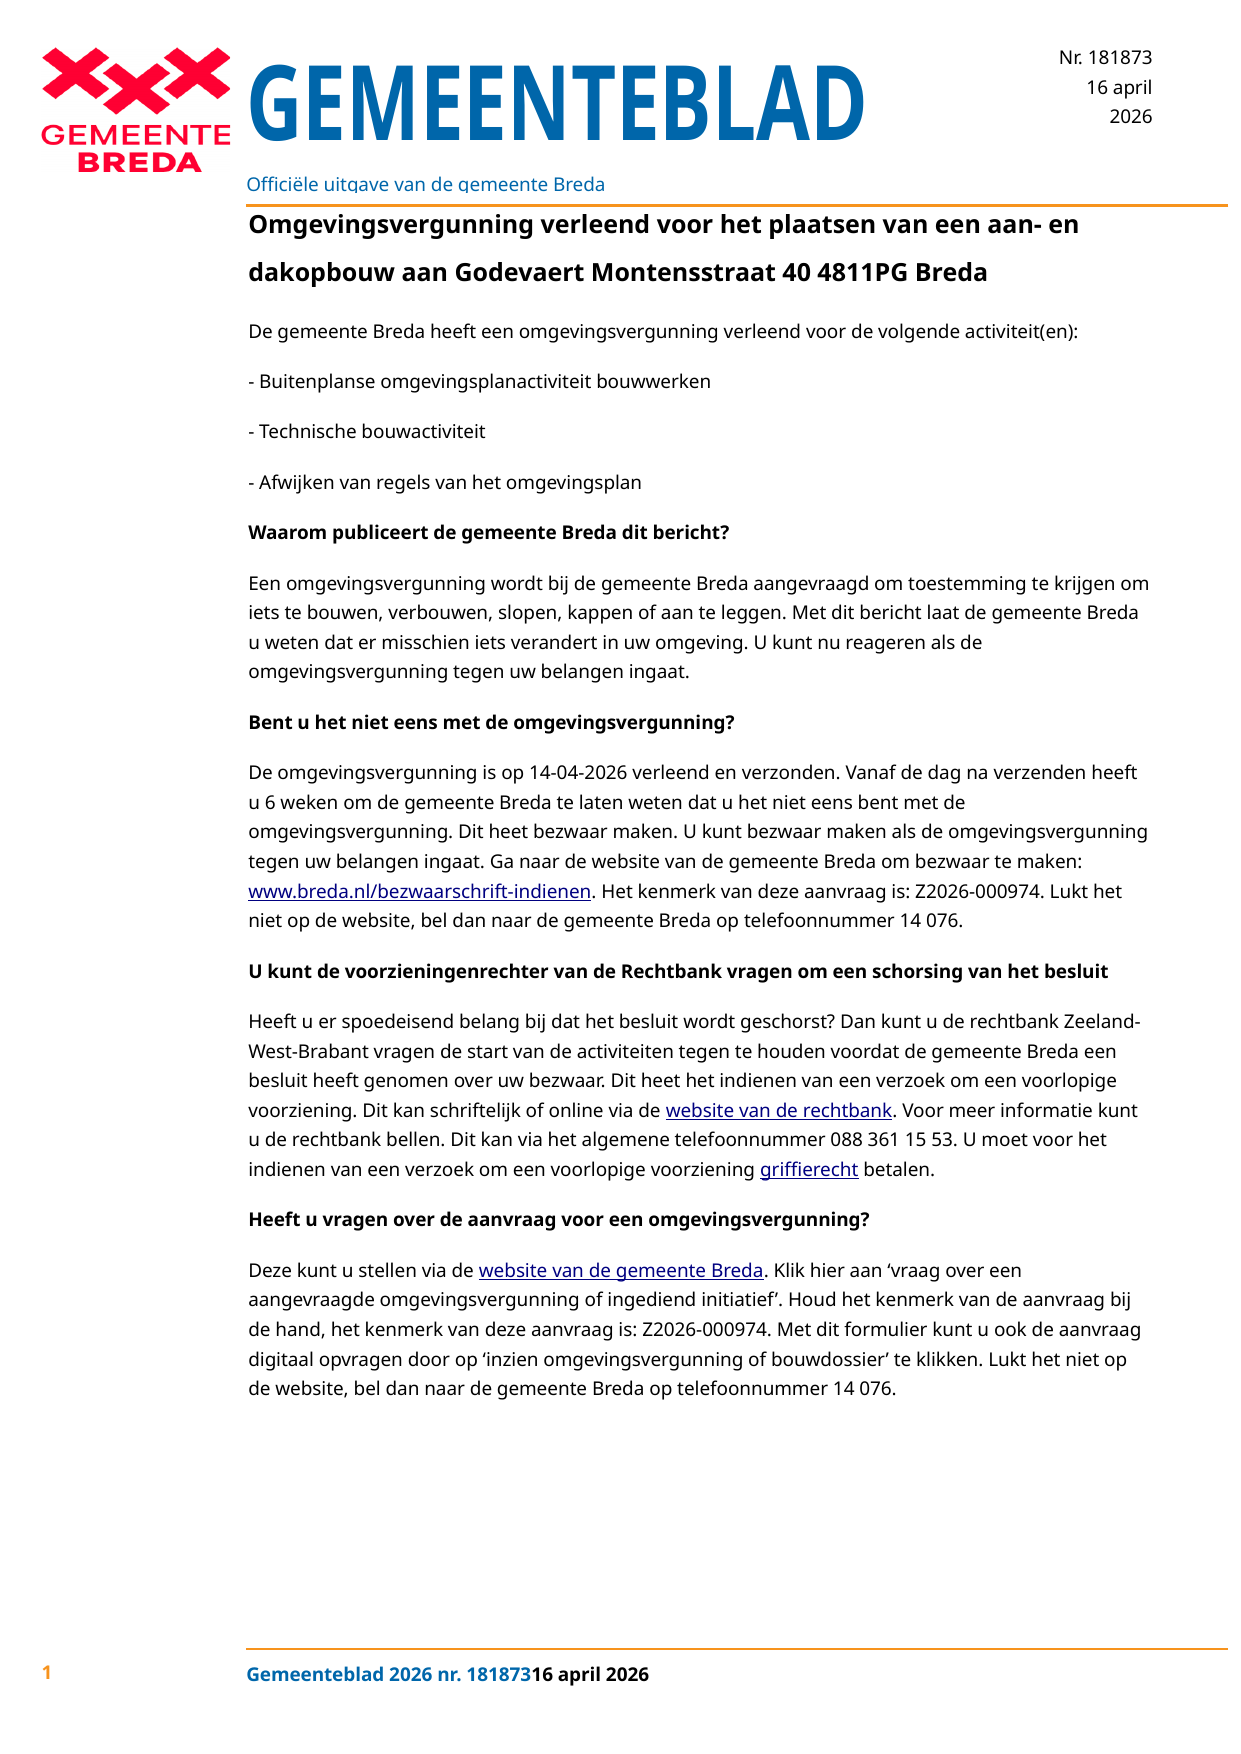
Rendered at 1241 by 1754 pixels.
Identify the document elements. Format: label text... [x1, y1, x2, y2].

text Bent u het niet eens met de omgevingsvergunning? [248, 709, 1152, 735]
text De gemeente Breda heeft een omgevingsvergunning verleend voor de volgende activiteit(en): [248, 318, 1152, 344]
text Deze kunt u stellen via de website van de gemeente Breda. Klik hier aan ‘vraag over een aangevraagde omgevingsvergunning of ingediend initiatief’. Houd het kenmerk van de aanvraag bij de hand, het kenmerk van deze aanvraag is: Z2026-000974. Met dit formulier kunt u ook de aanvraag digitaal opvragen door op ‘inzien omgevingsvergunning of bouwdossier’ te klikken. Lukt het niet op de website, bel dan naar de gemeente Breda op telefoonnummer 14 076. [248, 1257, 1152, 1401]
text - Afwijken van regels van het omgevingsplan [248, 469, 1152, 495]
text Heeft u er spoedeisend belang bij dat het besluit wordt geschorst? Dan kunt u de rechtbank Zeeland-West-Brabant vragen de start van de activiteiten tegen te houden voordat de gemeente Breda een besluit heeft genomen over uw bezwaar. Dit heet het indienen van een verzoek om een voorlopige voorziening. Dit kan schriftelijk of online via de website van de rechtbank. Voor meer informatie kunt u de rechtbank bellen. Dit kan via het algemene telefoonnummer 088 361 15 53. U moet voor het indienen van een verzoek om een voorlopige voorziening griffierecht betalen. [248, 1008, 1152, 1182]
text Omgevingsvergunning verleend voor het plaatsen van een aan- en dakopbouw aan Godevaert Montensstraat 40 4811PG Breda [248, 207, 1152, 288]
text U kunt de voorzieningenrechter van de Rechtbank vragen om een schorsing van het besluit [248, 958, 1152, 984]
text - Buitenplanse omgevingsplanactiviteit bouwwerken [248, 368, 1152, 394]
text - Technische bouwactiviteit [248, 419, 1152, 444]
text De omgevingsvergunning is op 14-04-2026 verleend en verzonden. Vanaf de dag na verzenden heeft u 6 weken om de gemeente Breda te laten weten dat u het niet eens bent met de omgevingsvergunning. Dit heet bezwaar maken. U kunt bezwaar maken als de omgevingsvergunning tegen uw belangen ingaat. Ga naar de website van de gemeente Breda om bezwaar te maken: www.breda.nl/bezwaarschrift-indienen. Het kenmerk van deze aanvraag is: Z2026-000974. Lukt het niet op de website, bel dan naar de gemeente Breda op telefoonnummer 14 076. [248, 759, 1152, 933]
text Waarom publiceert de gemeente Breda dit bericht? [248, 519, 1152, 545]
picture [41, 47, 231, 172]
text Heeft u vragen over de aanvraag voor een omgevingsvergunning? [248, 1207, 1152, 1232]
text Een omgevingsvergunning wordt bij de gemeente Breda aangevraagd om toestemming te krijgen om iets te bouwen, verbouwen, slopen, kappen of aan te leggen. Met dit bericht laat de gemeente Breda u weten dat er misschien iets verandert in uw omgeving. U kunt nu reageren als de omgevingsvergunning tegen uw belangen ingaat. [248, 570, 1152, 684]
